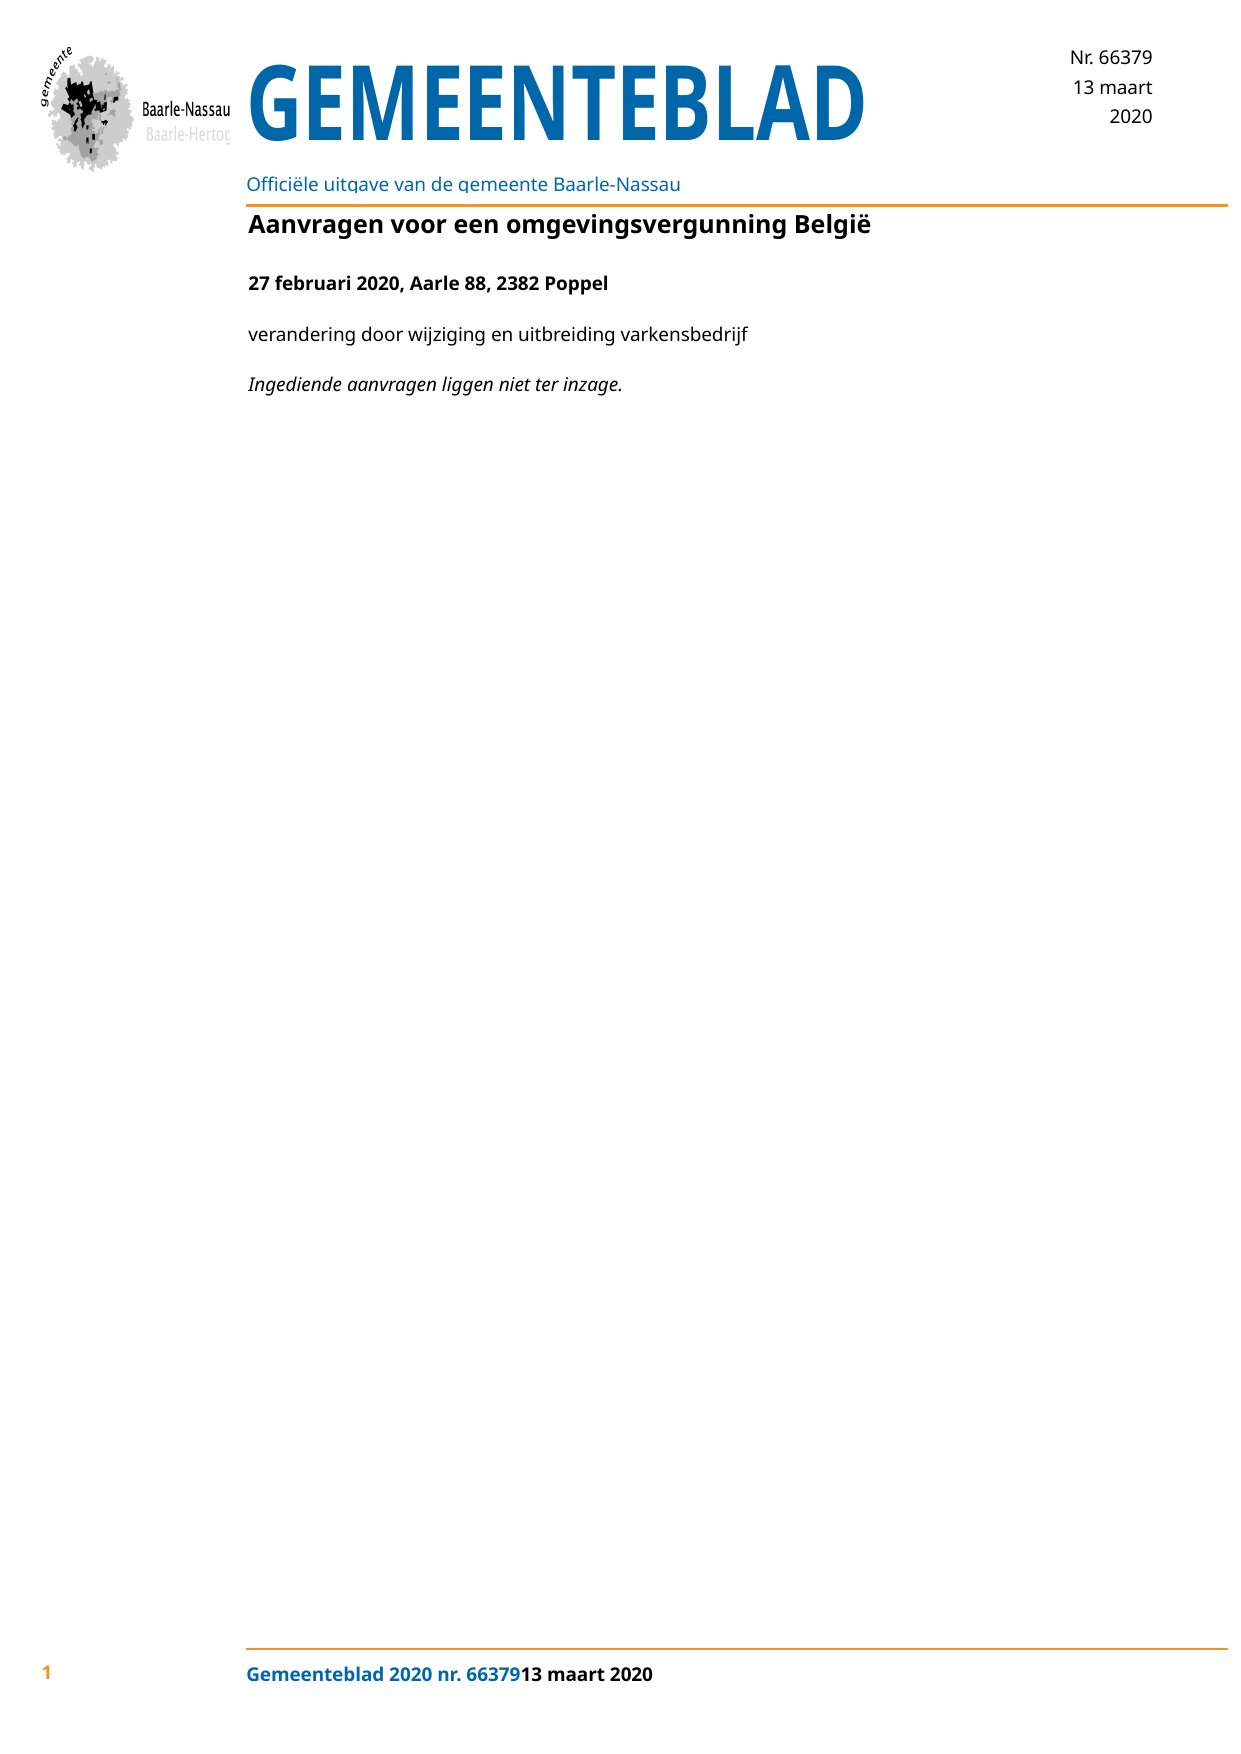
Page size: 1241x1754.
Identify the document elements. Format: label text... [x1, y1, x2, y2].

text Aanvragen voor een omgevingsvergunning België [248, 207, 1152, 241]
text 27 februari 2020, Aarle 88, 2382 Poppel [248, 270, 1152, 296]
text verandering door wijziging en uitbreiding varkensbedrijf [248, 321, 1152, 346]
picture [41, 47, 231, 172]
text Ingediende aanvragen liggen niet ter inzage. [248, 371, 1152, 397]
